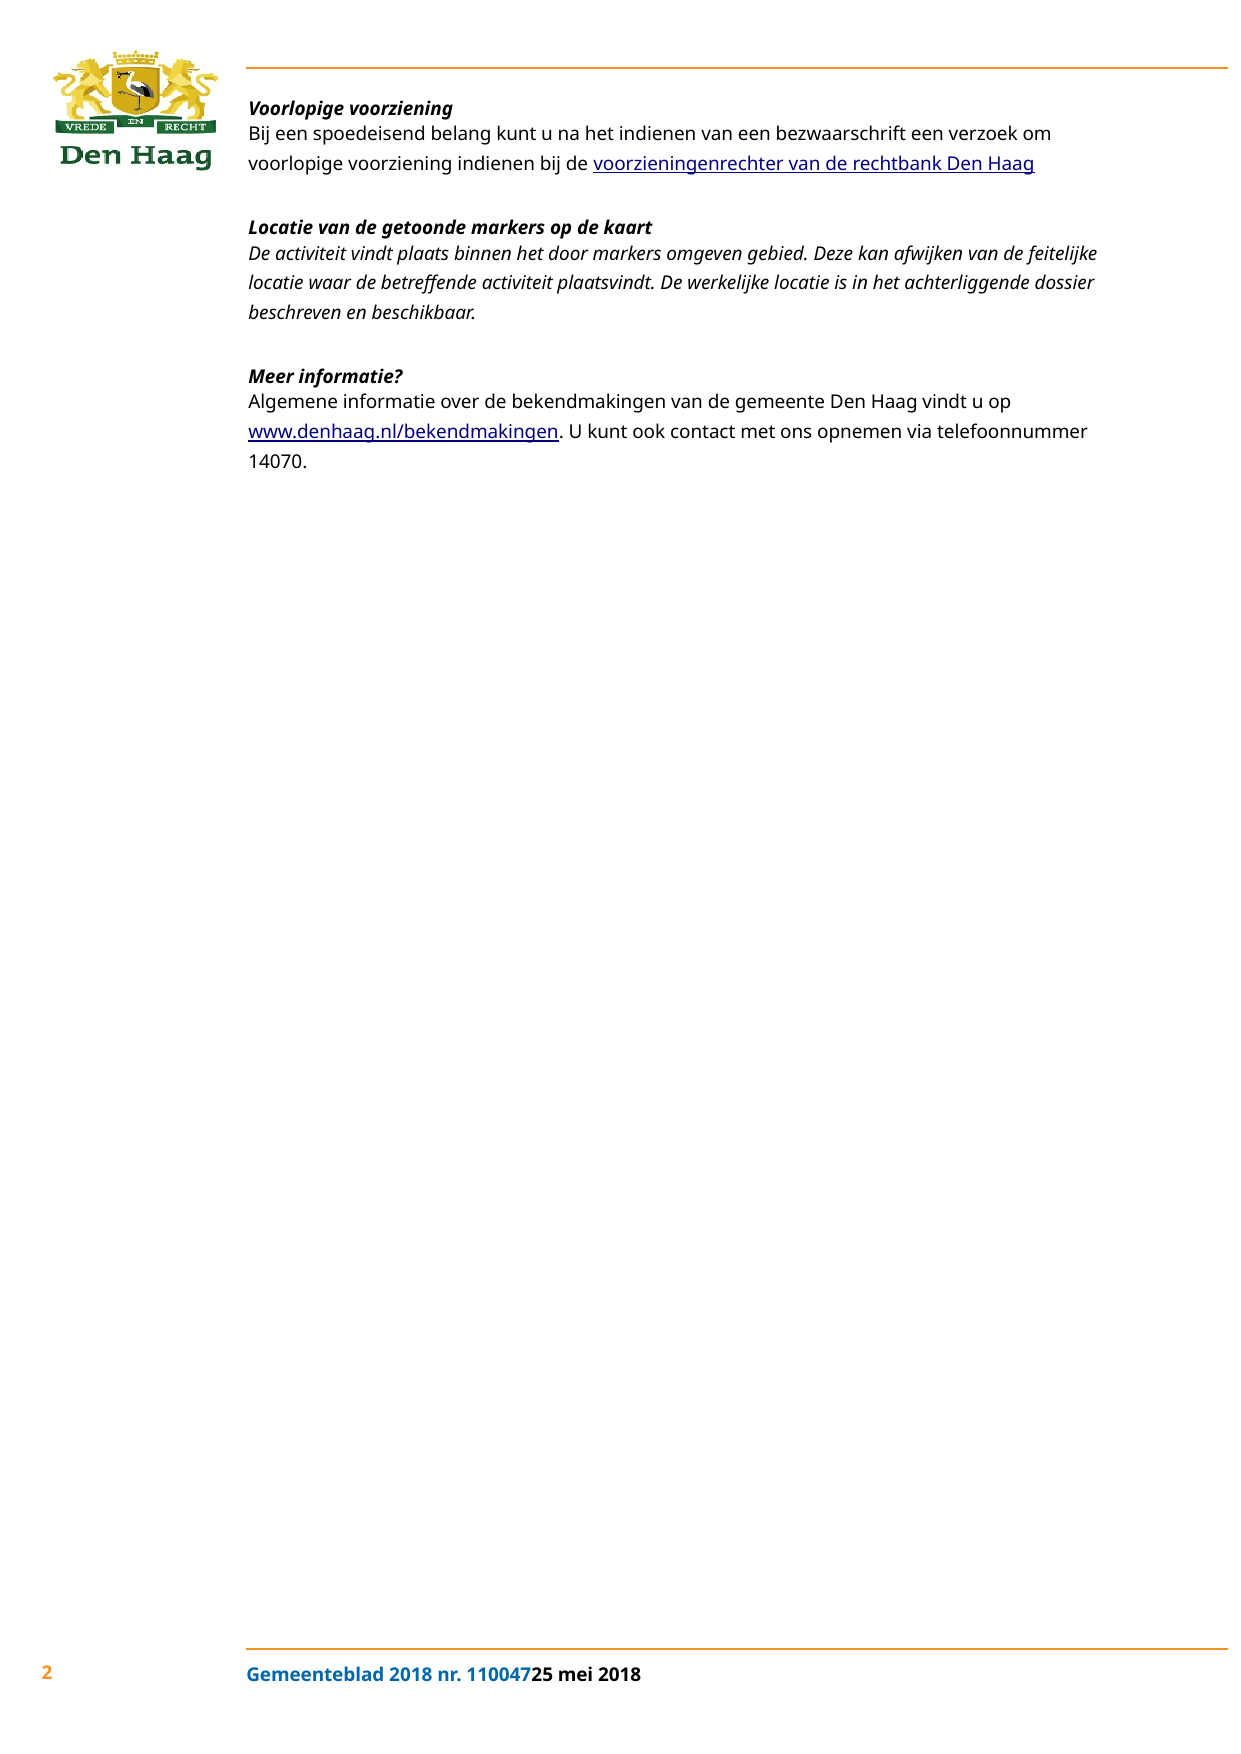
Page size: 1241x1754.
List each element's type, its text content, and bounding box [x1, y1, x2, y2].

text Bij een spoedeisend belang kunt u na het indienen van een bezwaarschrift een verzoek om voorlopige voorziening indienen bij de voorzieningenrechter van de rechtbank Den Haag [248, 121, 1152, 176]
text Meer informatie? [248, 363, 1152, 389]
text Algemene informatie over de bekendmakingen van de gemeente Den Haag vindt u op www.denhaag.nl/bekendmakingen. U kunt ook contact met ons opnemen via telefoonnummer 14070. [248, 389, 1152, 473]
text Voorlopige voorziening [248, 95, 1152, 121]
picture [41, 47, 231, 172]
text De activiteit vindt plaats binnen het door markers omgeven gebied. Deze kan afwijken van de feitelijke locatie waar de betreffende activiteit plaatsvindt. De werkelijke locatie is in het achterliggende dossier beschreven en beschikbaar. [248, 240, 1152, 325]
text Locatie van de getoonde markers op de kaart [248, 214, 1152, 240]
